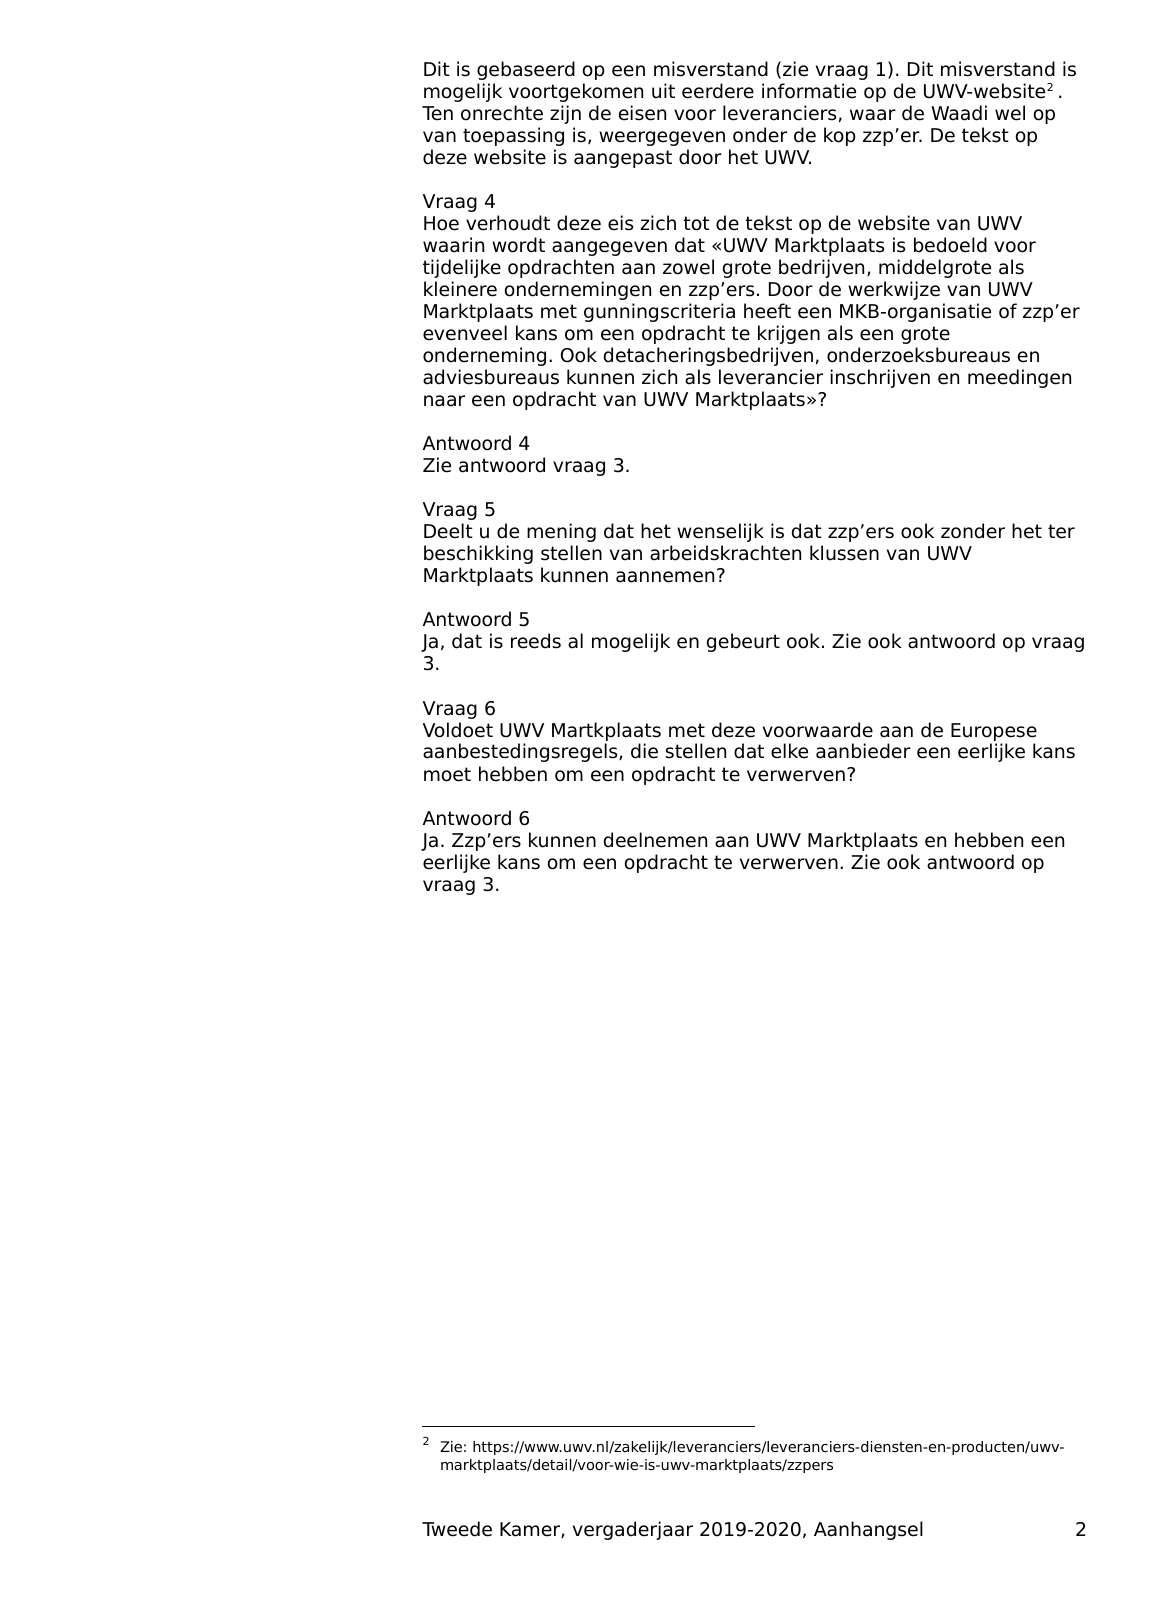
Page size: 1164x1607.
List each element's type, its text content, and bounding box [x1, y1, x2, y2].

text Ja, dat is reeds al mogelijk en gebeurt ook. Zie ook antwoord op vraag 3. [422, 631, 1087, 675]
text Hoe verhoudt deze eis zich tot de tekst op de website van UWV waarin wordt aangegeven dat «UWV Marktplaats is bedoeld voor tijdelijke opdrachten aan zowel grote bedrijven, middelgrote als kleinere ondernemingen en zzp’ers. Door de werkwijze van UWV Marktplaats met gunningscriteria heeft een MKB-organisatie of zzp’er evenveel kans om een opdracht te krijgen als een grote onderneming. Ook detacheringsbedrijven, onderzoeksbureaus en adviesbureaus kunnen zich als leverancier inschrijven en meedingen naar een opdracht van UWV Marktplaats»? [422, 213, 1087, 411]
text Vraag 5 [422, 499, 1087, 521]
text Antwoord 4 [422, 433, 1087, 455]
text Ja. Zzp’ers kunnen deelnemen aan UWV Marktplaats en hebben een eerlijke kans om een opdracht te verwerven. Zie ook antwoord op vraag 3. [422, 829, 1087, 896]
text Antwoord 6 [422, 808, 1087, 829]
text Voldoet UWV Martkplaats met deze voorwaarde aan de Europese aanbestedingsregels, die stellen dat elke aanbieder een eerlijke kans moet hebben om een opdracht te verwerven? [422, 719, 1087, 785]
text Zie: https://www.uwv.nl/zakelijk/leveranciers/leveranciers-diensten-en-producten/uwv-marktplaats/detail/voor-wie-is-uwv-marktplaats/zzpers [422, 1435, 1087, 1474]
text Zie antwoord vraag 3. [422, 455, 1087, 477]
text Dit is gebaseerd op een misverstand (zie vraag 1). Dit misverstand is mogelijk voortgekomen uit eerdere informatie op de UWV-website. Ten onrechte zijn de eisen voor leveranciers, waar de Waadi wel op van toepassing is, weergegeven onder de kop zzp’er. De tekst op deze website is aangepast door het UWV. [422, 59, 1087, 169]
text Antwoord 5 [422, 609, 1087, 631]
text Vraag 6 [422, 697, 1087, 719]
text Vraag 4 [422, 191, 1087, 213]
text Deelt u de mening dat het wenselijk is dat zzp’ers ook zonder het ter beschikking stellen van arbeidskrachten klussen van UWV Marktplaats kunnen aannemen? [422, 521, 1087, 587]
